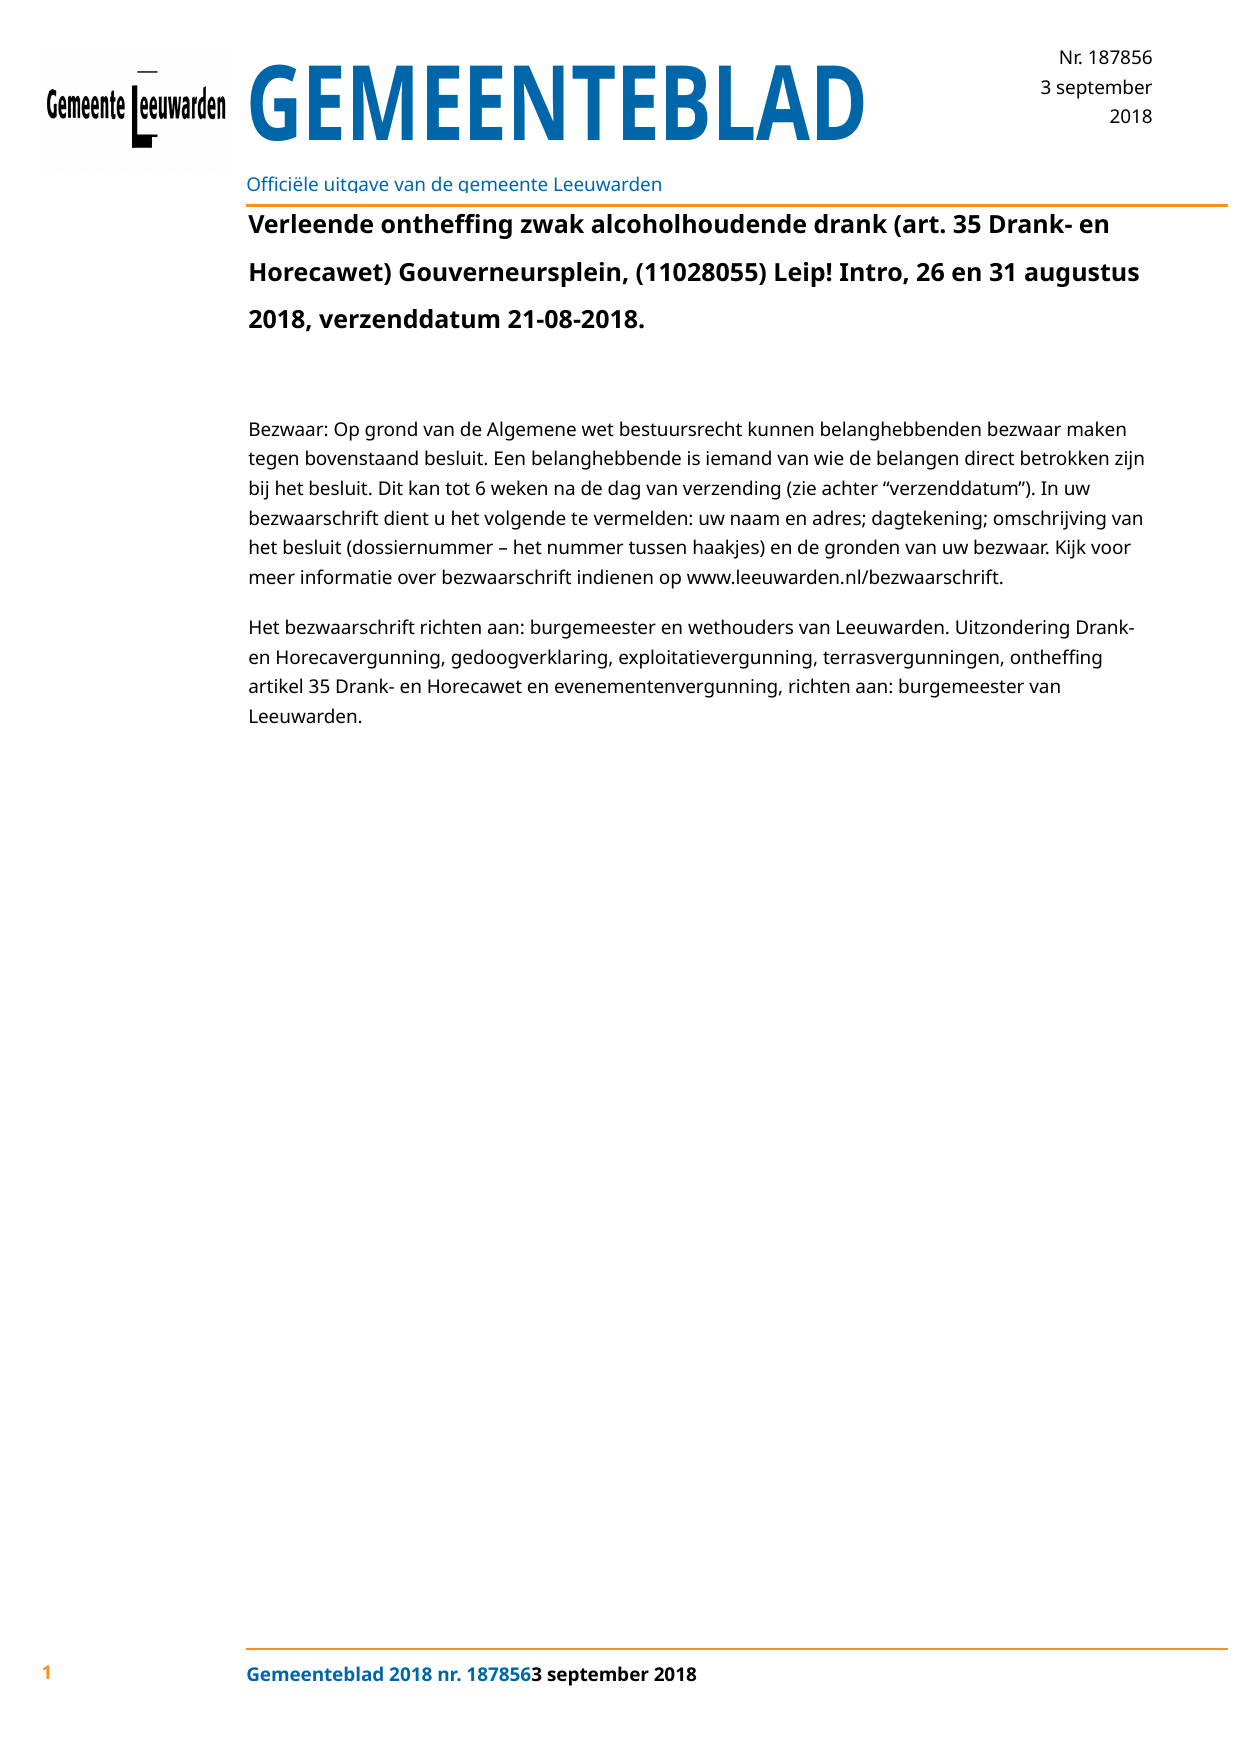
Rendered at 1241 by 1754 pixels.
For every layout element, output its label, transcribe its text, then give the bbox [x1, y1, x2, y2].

text Het bezwaarschrift richten aan: burgemeester en wethouders van Leeuwarden. Uitzondering Drank- en Horecavergunning, gedoogverklaring, exploitatievergunning, terrasvergunningen, ontheffing artikel 35 Drank- en Horecawet en evenementenvergunning, richten aan: burgemeester van Leeuwarden. [248, 614, 1152, 729]
picture [41, 47, 231, 172]
text Bezwaar: Op grond van de Algemene wet bestuursrecht kunnen belanghebbenden bezwaar maken tegen bovenstaand besluit. Een belanghebbende is iemand van wie de belangen direct betrokken zijn bij het besluit. Dit kan tot 6 weken na de dag van verzending (zie achter “verzenddatum”). In uw bezwaarschrift dient u het volgende te vermelden: uw naam en adres; dagtekening; omschrijving van het besluit (dossiernummer – het nummer tussen haakjes) en de gronden van uw bezwaar. Kijk voor meer informatie over bezwaarschrift indienen op www.leeuwarden.nl/bezwaarschrift. [248, 416, 1152, 589]
text Verleende ontheffing zwak alcoholhoudende drank (art. 35 Drank- en Horecawet) Gouverneursplein, (11028055) Leip! Intro, 26 en 31 augustus 2018, verzenddatum 21-08-2018. [248, 207, 1152, 336]
